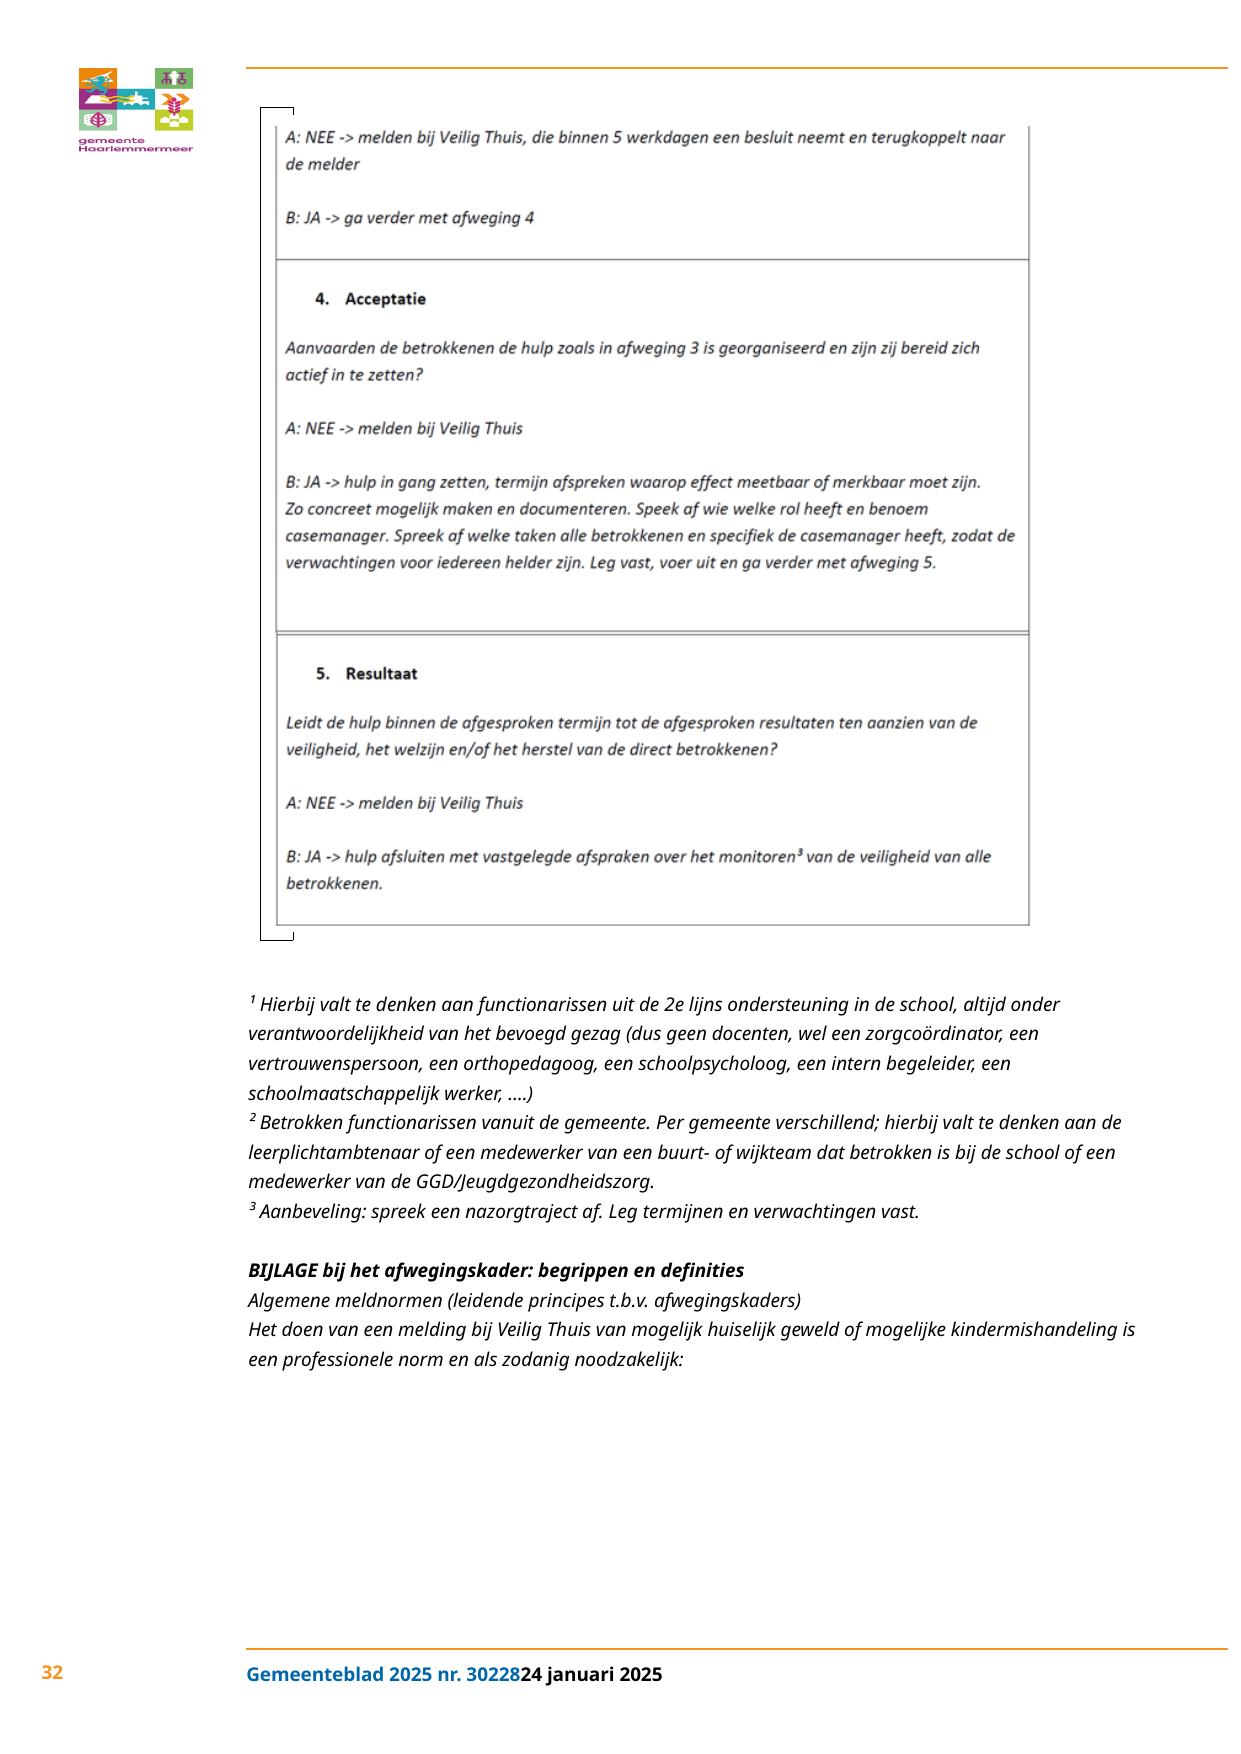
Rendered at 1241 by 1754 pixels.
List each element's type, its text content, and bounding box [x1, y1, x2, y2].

text Het doen van een melding bij Veilig Thuis van mogelijk huiselijk geweld of mogelijke kindermishandeling is een professionele norm en als zodanig noodzakelijk: [248, 1316, 1152, 1372]
picture [41, 47, 231, 172]
text BIJLAGE bij het afwegingskader: begrippen en definities [248, 1257, 1152, 1283]
picture [268, 115, 1037, 932]
text ² Betrokken functionarissen vanuit de gemeente. Per gemeente verschillend; hierbij valt te denken aan de leerplichtambtenaar of een medewerker van een buurt- of wijkteam dat betrokken is bij de school of een medewerker van de GGD/Jeugdgezondheidszorg. [248, 1109, 1152, 1194]
text Algemene meldnormen (leidende principes t.b.v. afwegingskaders) [248, 1287, 1152, 1313]
text ³ Aanbeveling: spreek een nazorgtraject af. Leg termijnen en verwachtingen vast. [248, 1198, 1152, 1224]
text ¹ Hierbij valt te denken aan functionarissen uit de 2e lijns ondersteuning in de school, altijd onder verantwoordelijkheid van het bevoegd gezag (dus geen docenten, wel een zorgcoördinator, een vertrouwenspersoon, een orthopedagoog, een schoolpsycholoog, een intern begeleider, een schoolmaatschappelijk werker, ….) [248, 991, 1152, 1106]
